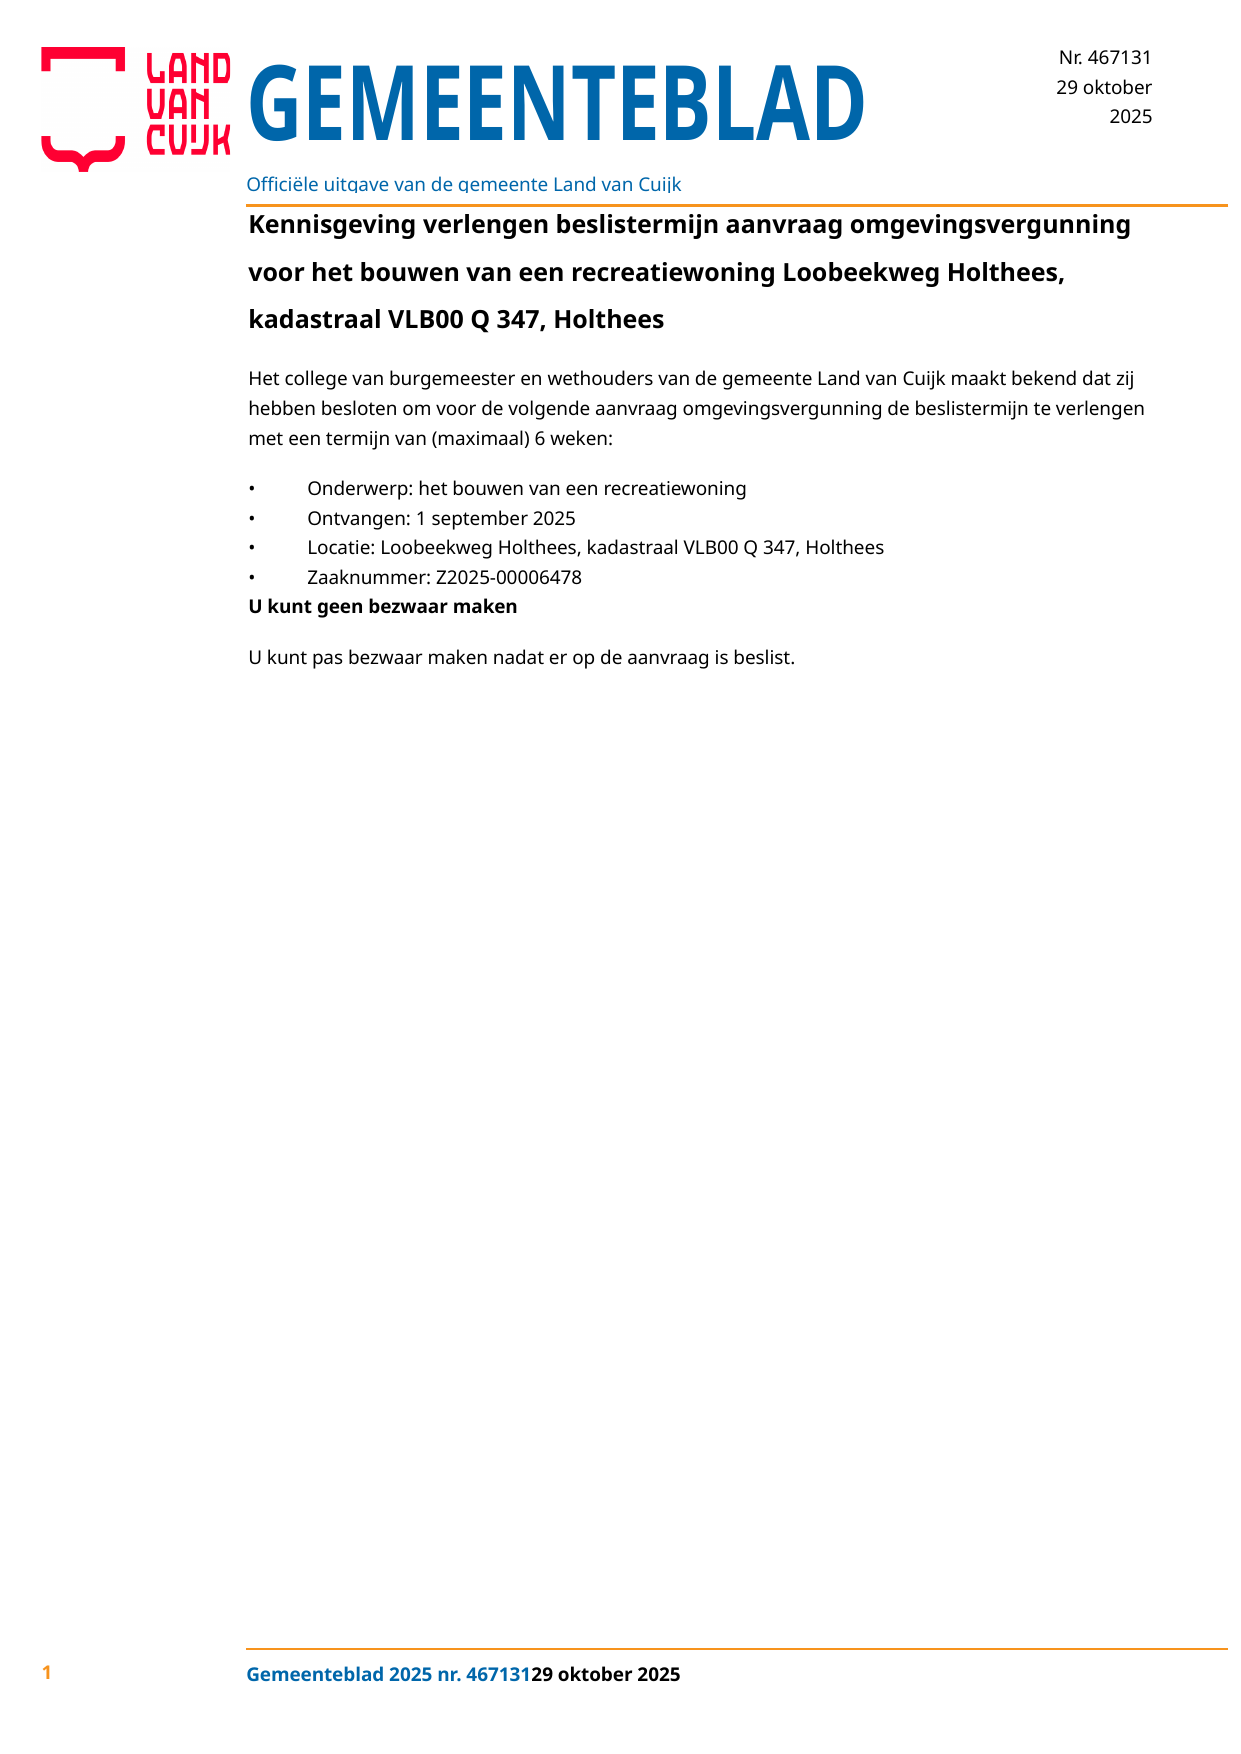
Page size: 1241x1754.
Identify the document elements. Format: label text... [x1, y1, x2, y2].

text Het college van burgemeester en wethouders van de gemeente Land van Cuijk maakt bekend dat zij hebben besloten om voor de volgende aanvraag omgevingsvergunning de beslistermijn te verlengen met een termijn van (maximaal) 6 weken: [248, 366, 1152, 450]
text Kennisgeving verlengen beslistermijn aanvraag omgevingsvergunning voor het bouwen van een recreatiewoning Loobeekweg Holthees, kadastraal VLB00 Q 347, Holthees [248, 207, 1152, 336]
picture [41, 47, 231, 172]
text U kunt geen bezwaar maken [248, 593, 1152, 619]
list Ontvangen: 1 september 2025 [248, 505, 1152, 530]
list Onderwerp: het bouwen van een recreatiewoning [248, 475, 1152, 501]
list Zaaknummer: Z2025-00006478 [248, 564, 1152, 589]
list Locatie: Loobeekweg Holthees, kadastraal VLB00 Q 347, Holthees [248, 534, 1152, 560]
text U kunt pas bezwaar maken nadat er op de aanvraag is beslist. [248, 644, 1152, 669]
